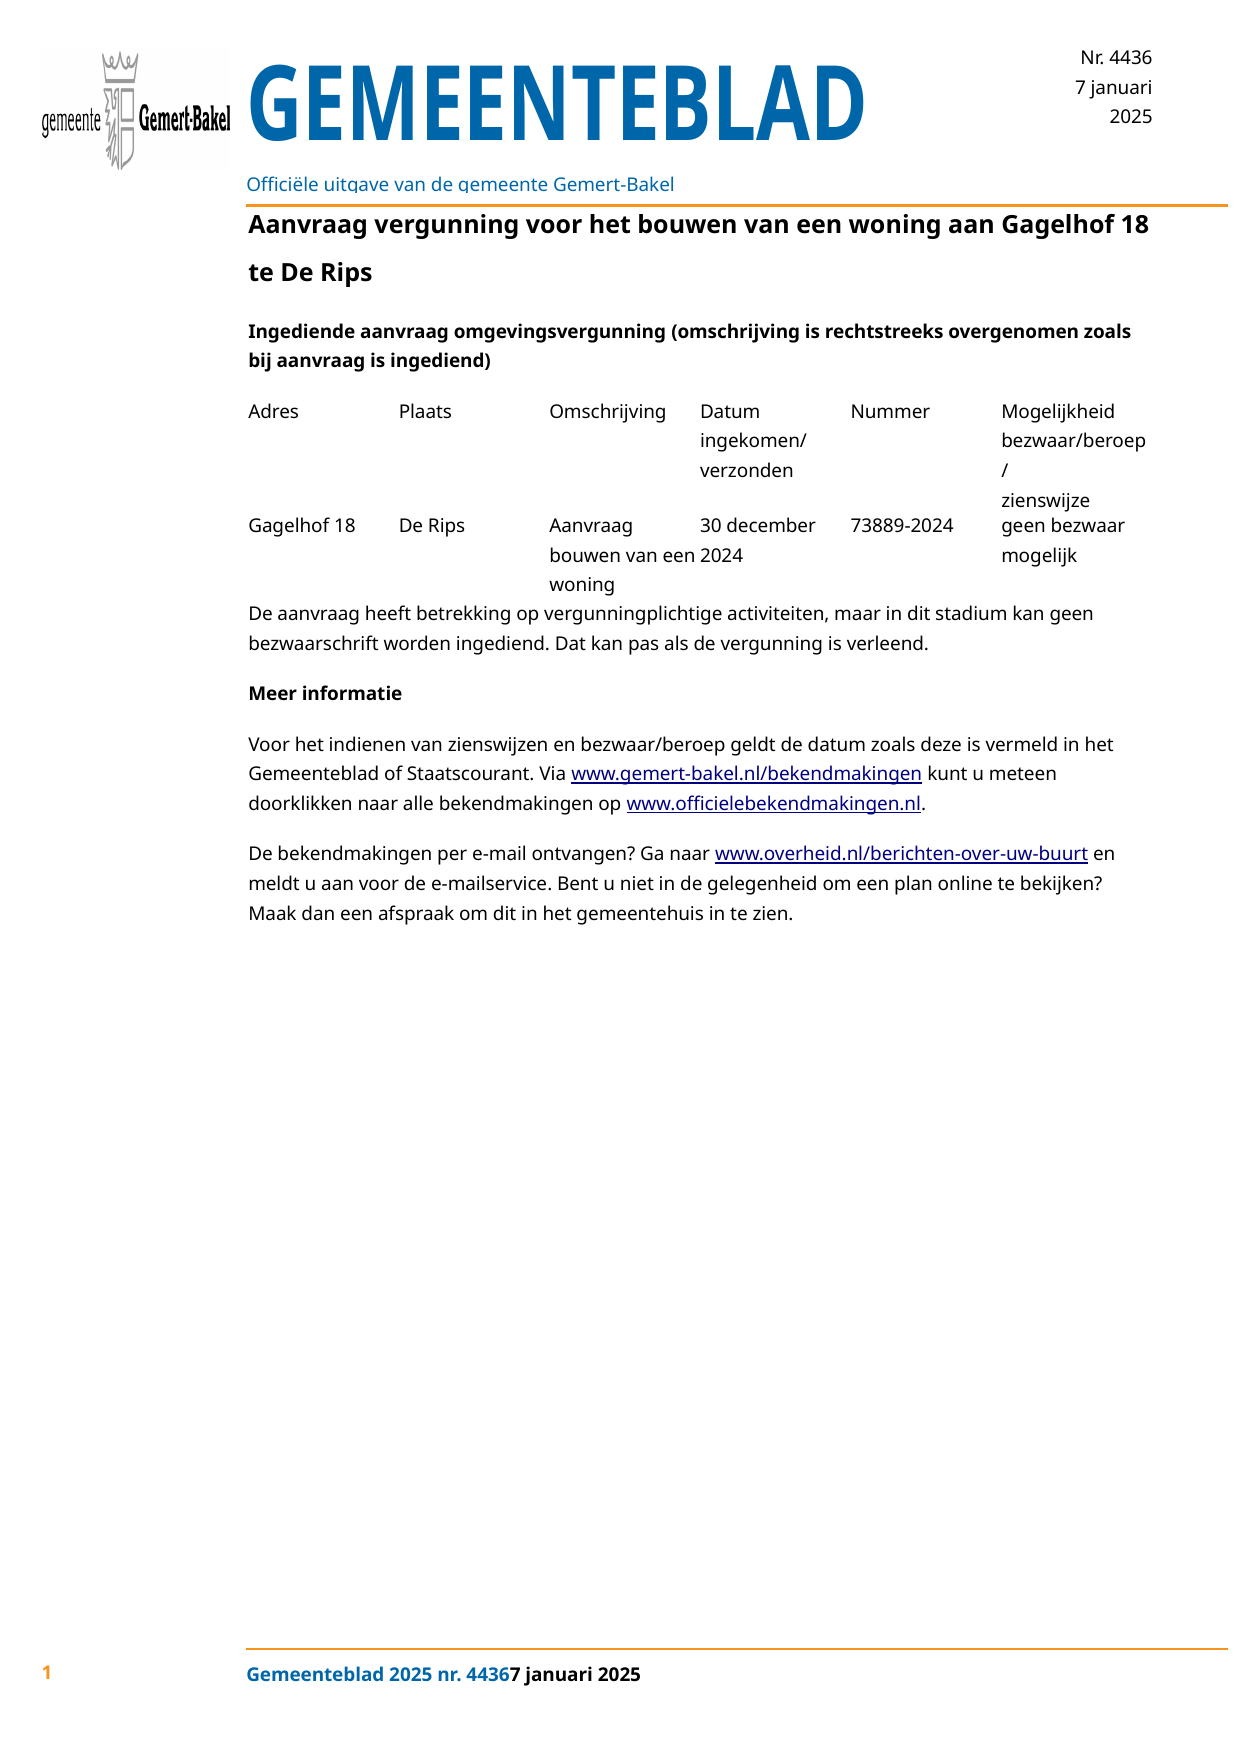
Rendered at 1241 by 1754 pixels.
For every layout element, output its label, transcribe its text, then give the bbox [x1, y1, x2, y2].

table_header Plaats [399, 398, 549, 512]
table_header Omschrijving [549, 398, 700, 512]
text Ingediende aanvraag omgevingsvergunning (omschrijving is rechtstreeks overgenomen zoals bij aanvraag is ingediend) [248, 318, 1152, 373]
text Aanvraag vergunning voor het bouwen van een woning aan Gagelhof 18 te De Rips [248, 207, 1152, 288]
table_cell 30 december 2024 [700, 513, 850, 597]
table_cell geen bezwaar mogelijk [1001, 513, 1152, 597]
table_header Adres [248, 398, 398, 512]
table_cell De Rips [399, 513, 549, 597]
text De aanvraag heeft betrekking op vergunningplichtige activiteiten, maar in dit stadium kan geen bezwaarschrift worden ingediend. Dat kan pas als de vergunning is verleend. [248, 601, 1152, 656]
text Meer informatie [248, 681, 1152, 706]
table_cell Aanvraag bouwen van een woning [549, 513, 700, 597]
table_header Mogelijkheid bezwaar/beroep/ zienswijze [1001, 398, 1152, 512]
picture [41, 47, 231, 172]
table_header Nummer [850, 398, 1001, 512]
table_cell 73889-2024 [850, 513, 1001, 597]
table_cell Gagelhof 18 [248, 513, 398, 597]
text De bekendmakingen per e-mail ontvangen? Ga naar www.overheid.nl/berichten-over-uw-buurt en meldt u aan voor de e-mailservice. Bent u niet in de gelegenheid om een plan online te bekijken? Maak dan een afspraak om dit in het gemeentehuis in te zien. [248, 841, 1152, 926]
text Voor het indienen van zienswijzen en bezwaar/beroep geldt de datum zoals deze is vermeld in het Gemeenteblad of Staatscourant. Via www.gemert-bakel.nl/bekendmakingen kunt u meteen doorklikken naar alle bekendmakingen op www.officielebekendmakingen.nl. [248, 731, 1152, 816]
table_header Datum ingekomen/ verzonden [700, 398, 850, 512]
